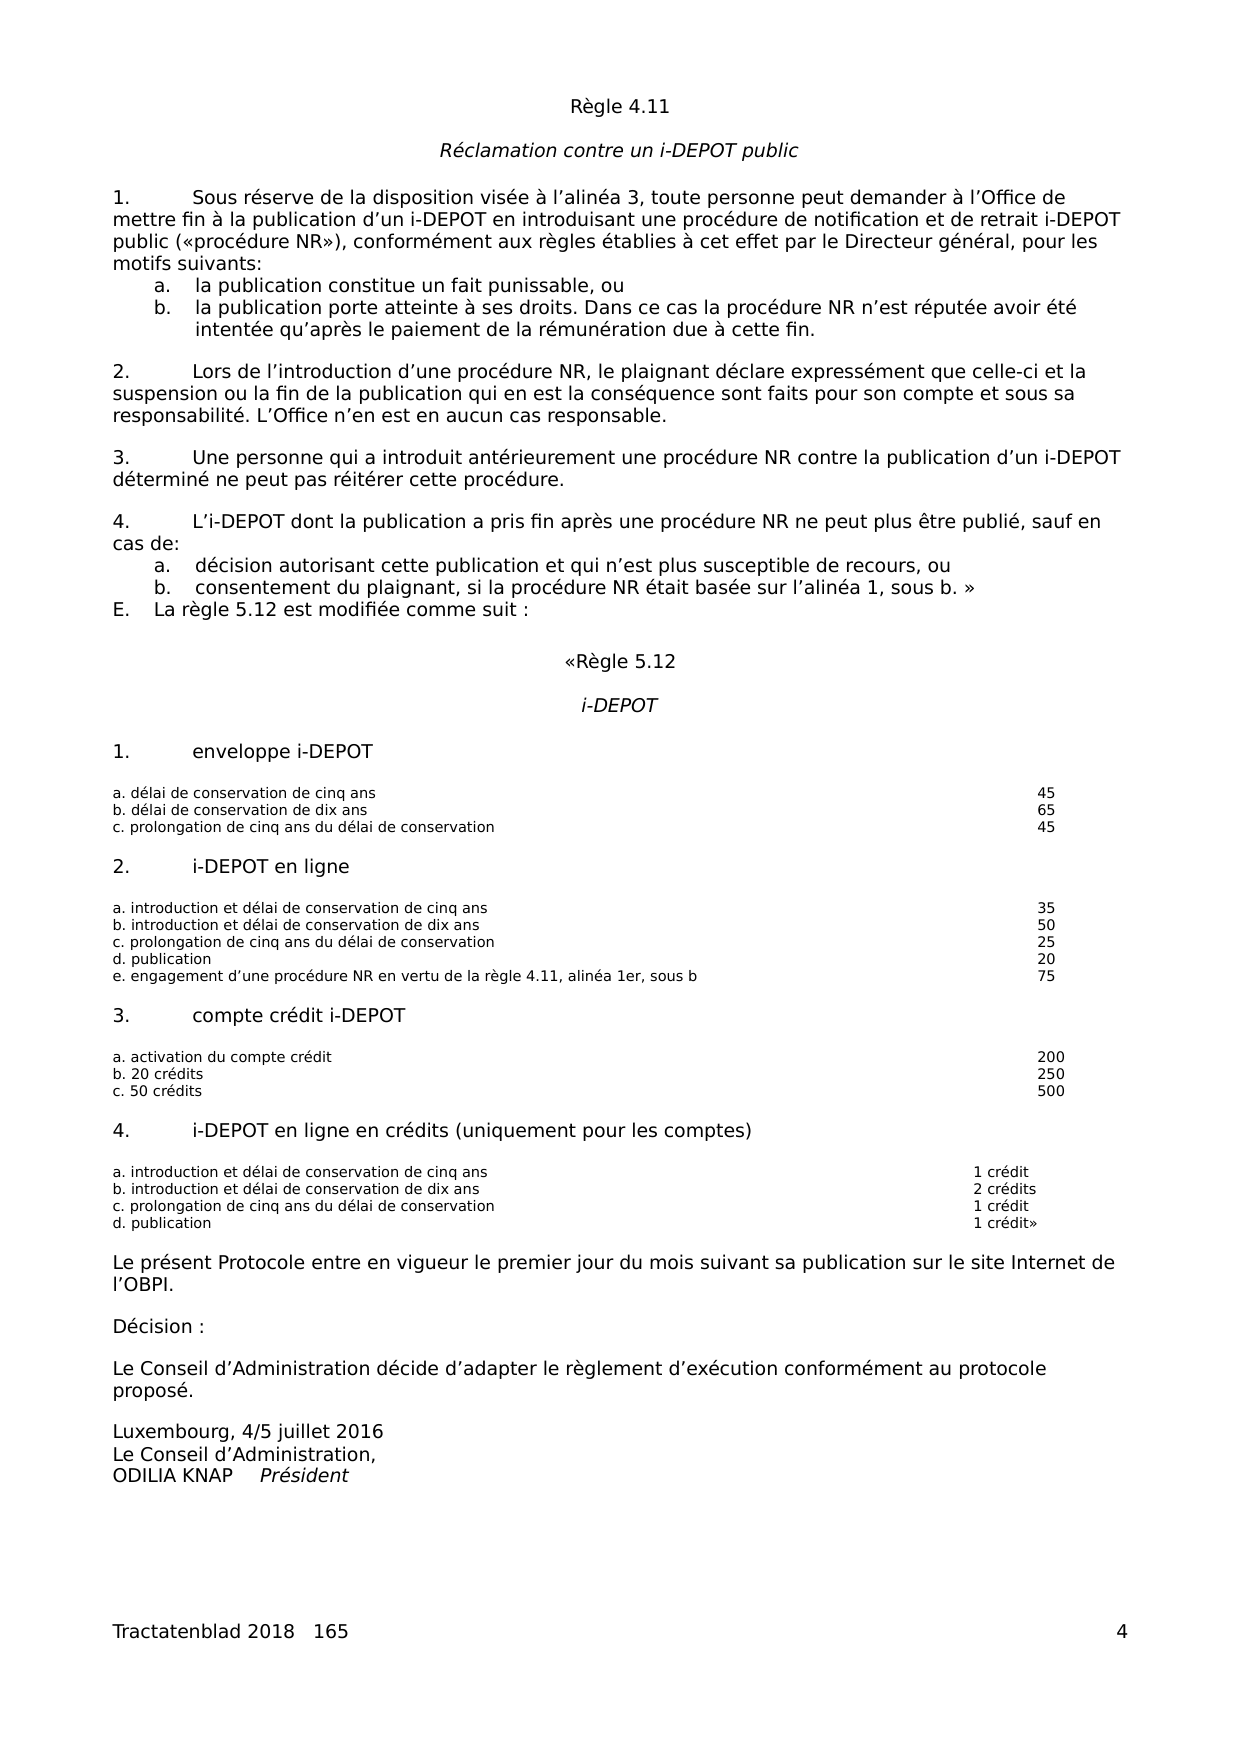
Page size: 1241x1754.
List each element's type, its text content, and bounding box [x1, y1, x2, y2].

text a. la publication constitue un fait punissable, ou [153, 275, 1128, 297]
table_cell d. publication [112, 951, 1031, 968]
table_cell c. prolongation de cinq ans du délai de conservation [112, 934, 1031, 951]
subtitle Règle 4.11 Réclamation contre un i-DEPOT public [112, 96, 1128, 162]
text Le Conseil d’Administration, ODILIA KNAP Président [112, 1443, 1128, 1531]
text 1. enveloppe i-DEPOT [112, 741, 1128, 763]
text 1. Sous réserve de la disposition visée à l’alinéa 3, toute personne peut demander à l’Office de mettre fin à la publication d’un i-DEPOT en introduisant une procédure de notification et de retrait i-DEPOT public («procédure NR»), conformément aux règles établies à cet effet par le Directeur général, pour les motifs suivants: [112, 187, 1128, 275]
table_cell 2 crédits [967, 1181, 1128, 1198]
text 3. compte crédit i-DEPOT [112, 1005, 1128, 1027]
table_cell d. publication [112, 1215, 967, 1232]
table_cell 20 [1031, 951, 1128, 968]
table_cell 45 [1031, 819, 1128, 836]
table_cell 50 [1031, 917, 1128, 934]
table_cell c. 50 crédits [112, 1083, 1031, 1100]
table_cell e. engagement d’une procédure NR en vertu de la règle 4.11, alinéa 1er, sous b [112, 968, 1031, 985]
table_cell 250 [1031, 1066, 1128, 1083]
table_cell 65 [1031, 802, 1128, 819]
text b. la publication porte atteinte à ses droits. Dans ce cas la procédure NR n’est réputée avoir été intentée qu’après le paiement de la rémunération due à cette fin. [153, 297, 1128, 341]
text E. La règle 5.12 est modifiée comme suit : [112, 598, 1128, 621]
table_cell c. prolongation de cinq ans du délai de conservation [112, 1198, 967, 1214]
text Luxembourg, 4/5 juillet 2016 [112, 1421, 1128, 1443]
table_cell c. prolongation de cinq ans du délai de conservation [112, 819, 1031, 836]
table_cell b. 20 crédits [112, 1066, 1031, 1083]
table_cell 1 crédit» [967, 1215, 1128, 1232]
text 2. Lors de l’introduction d’une procédure NR, le plaignant déclare expressément que celle-ci et la suspension ou la fin de la publication qui en est la conséquence sont faits pour son compte et sous sa responsabilité. L’Office n’en est en aucun cas responsable. [112, 361, 1128, 427]
text b. consentement du plaignant, si la procédure NR était basée sur l’alinéa 1, sous b. » [153, 577, 1128, 598]
table_cell 1 crédit [967, 1198, 1128, 1214]
table_cell 75 [1031, 968, 1128, 985]
text Le présent Protocole entre en vigueur le premier jour du mois suivant sa publication sur le site Internet de l’OBPI. [112, 1252, 1128, 1296]
table_cell b. délai de conservation de dix ans [112, 802, 1031, 819]
table_header a. délai de conservation de cinq ans [112, 785, 1031, 802]
table_header 1 crédit [967, 1164, 1128, 1181]
text a. décision autorisant cette publication et qui n’est plus susceptible de recours, ou [153, 554, 1128, 577]
table_header 45 [1031, 785, 1128, 802]
text 4. L’i-DEPOT dont la publication a pris fin après une procédure NR ne peut plus être publié, sauf en cas de: [112, 511, 1128, 554]
table_header 35 [1031, 900, 1128, 917]
text Décision : [112, 1316, 1128, 1337]
table_cell 25 [1031, 934, 1128, 951]
table_header a. introduction et délai de conservation de cinq ans [112, 900, 1031, 917]
text 3. Une personne qui a introduit antérieurement une procédure NR contre la publication d’un i-DEPOT déterminé ne peut pas réitérer cette procédure. [112, 447, 1128, 491]
table_cell b. introduction et délai de conservation de dix ans [112, 1181, 967, 1198]
table_header a. introduction et délai de conservation de cinq ans [112, 1164, 967, 1181]
table_cell 500 [1031, 1083, 1128, 1100]
text 4. i-DEPOT en ligne en crédits (uniquement pour les comptes) [112, 1120, 1128, 1142]
text Le Conseil d’Administration décide d’adapter le règlement d’exécution conformément au protocole proposé. [112, 1357, 1128, 1401]
table_cell b. introduction et délai de conservation de dix ans [112, 917, 1031, 934]
subtitle «Règle 5.12 i-DEPOT [112, 651, 1128, 716]
table_header a. activation du compte crédit [112, 1049, 1031, 1066]
table_header 200 [1031, 1049, 1128, 1066]
text 2. i-DEPOT en ligne [112, 856, 1128, 878]
